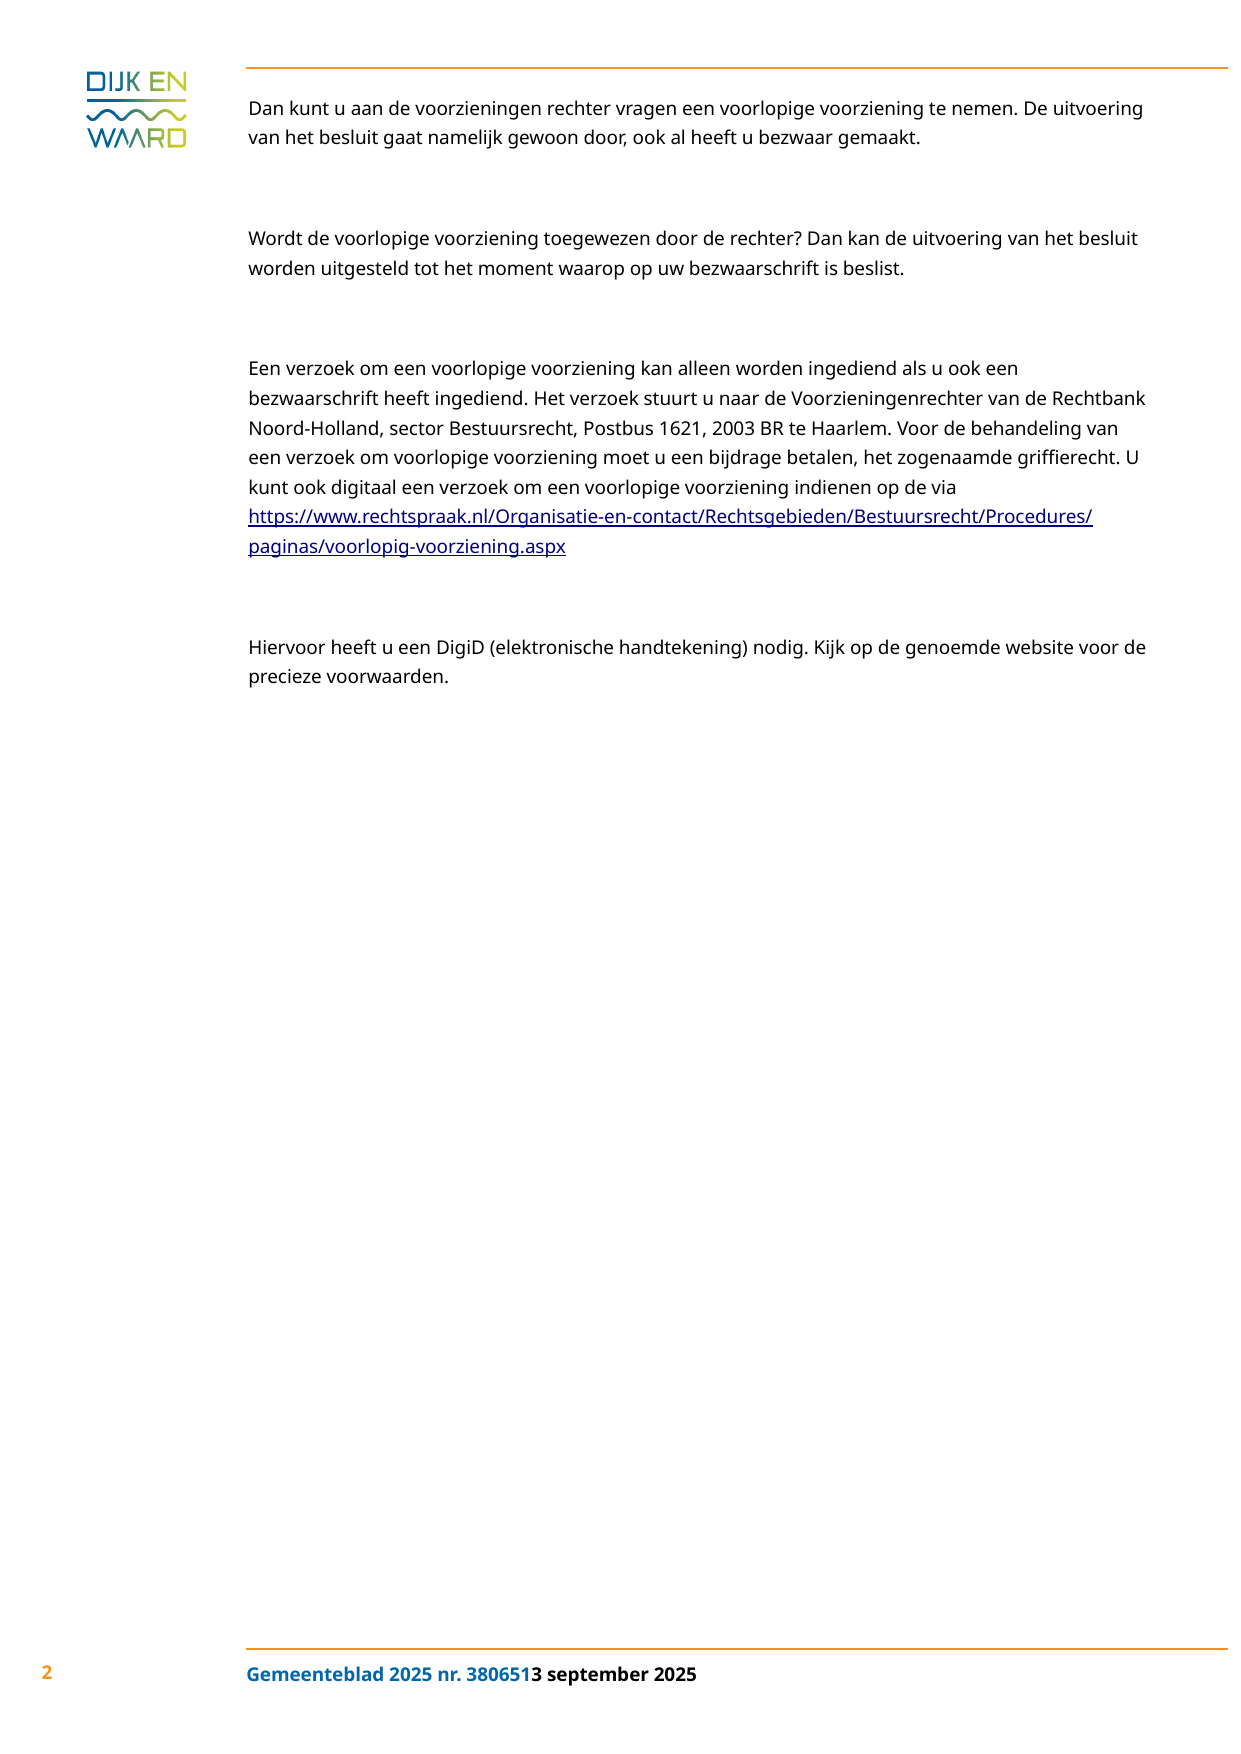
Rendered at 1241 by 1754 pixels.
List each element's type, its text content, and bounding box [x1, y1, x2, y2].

text Dan kunt u aan de voorzieningen rechter vragen een voorlopige voorziening te nemen. De uitvoering van het besluit gaat namelijk gewoon door, ook al heeft u bezwaar gemaakt. [248, 95, 1152, 150]
picture [41, 47, 231, 172]
text Wordt de voorlopige voorziening toegewezen door de rechter? Dan kan de uitvoering van het besluit worden uitgesteld tot het moment waarop op uw bezwaarschrift is beslist. [248, 225, 1152, 281]
text Een verzoek om een voorlopige voorziening kan alleen worden ingediend als u ook een bezwaarschrift heeft ingediend. Het verzoek stuurt u naar de Voorzieningenrechter van de Rechtbank Noord-Holland, sector Bestuursrecht, Postbus 1621, 2003 BR te Haarlem. Voor de behandeling van een verzoek om voorlopige voorziening moet u een bijdrage betalen, het zogenaamde griffierecht. U kunt ook digitaal een verzoek om een voorlopige voorziening indienen op de via https://www.rechtspraak.nl/Organisatie-en-contact/Rechtsgebieden/Bestuursrecht/Procedures/paginas/voorlopig-voorziening.aspx [248, 356, 1152, 559]
text Hiervoor heeft u een DigiD (elektronische handtekening) nodig. Kijk op de genoemde website voor de precieze voorwaarden. [248, 634, 1152, 689]
